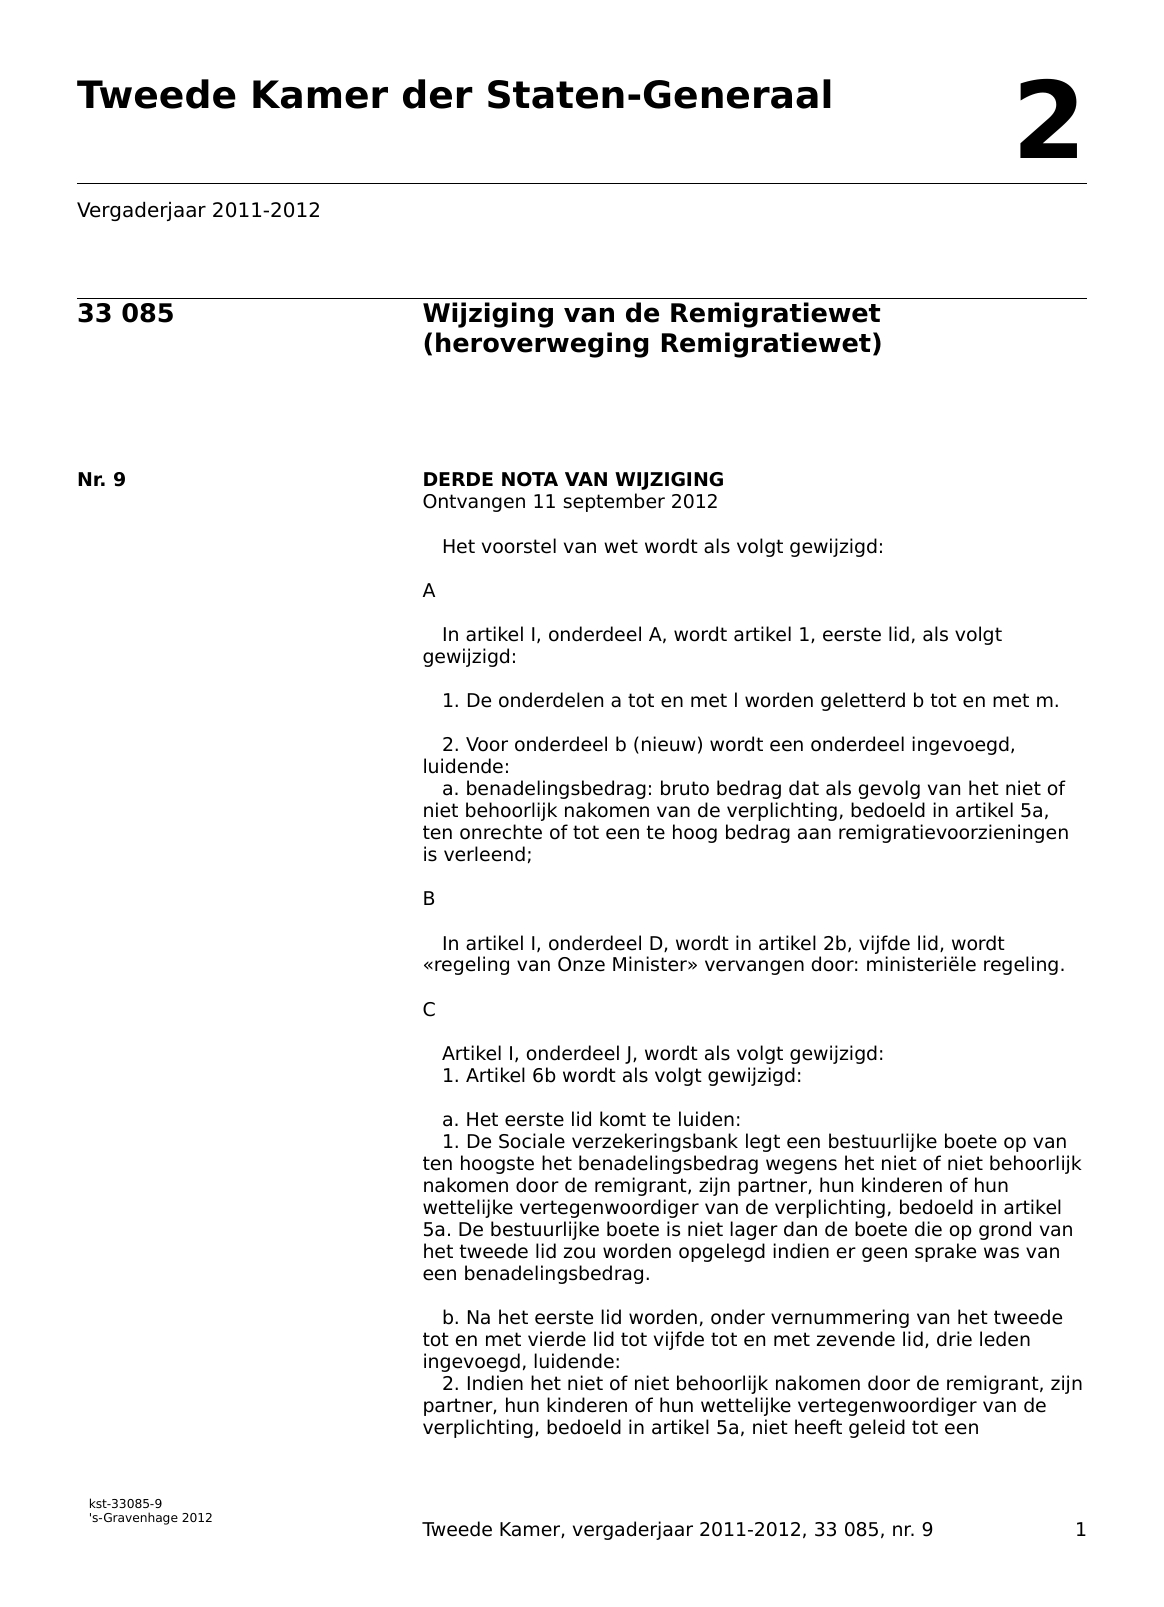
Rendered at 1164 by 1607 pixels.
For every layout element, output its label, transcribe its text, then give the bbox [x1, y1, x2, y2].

subtitle B [422, 888, 1087, 910]
text In artikel I, onderdeel D, wordt in artikel 2b, vijfde lid, wordt «regeling van Onze Minister» vervangen door: ministeriële regeling. [422, 932, 1087, 976]
subtitle 33 085 Wijziging van de Remigratiewet (heroverweging Remigratiewet) [77, 299, 1087, 358]
text a. Het eerste lid komt te luiden: [422, 1109, 1087, 1131]
table_header Tweede Kamer der Staten-Generaal [77, 59, 886, 183]
table_cell Vergaderjaar 2011-2012 [77, 184, 1087, 298]
subtitle Nr. 9 DERDE NOTA VAN WIJZIGING [77, 469, 1087, 491]
text Het voorstel van wet wordt als volgt gewijzigd: [422, 536, 1087, 557]
table_header 2 [886, 59, 1087, 183]
text kst-33085-9 [88, 1497, 323, 1511]
text 1. De onderdelen a tot en met l worden geletterd b tot en met m. [422, 690, 1087, 712]
text 's-Gravenhage 2012 [88, 1511, 323, 1525]
text 1. De Sociale verzekeringsbank legt een bestuurlijke boete op van ten hoogste het benadelingsbedrag wegens het niet of niet behoorlijk nakomen door de remigrant, zijn partner, hun kinderen of hun wettelijke vertegenwoordiger van de verplichting, bedoeld in artikel 5a. De bestuurlijke boete is niet lager dan de boete die op grond van het tweede lid zou worden opgelegd indien er geen sprake was van een benadelingsbedrag. [422, 1131, 1087, 1285]
text In artikel I, onderdeel A, wordt artikel 1, eerste lid, als volgt gewijzigd: [422, 624, 1087, 668]
text 1. Artikel 6b wordt als volgt gewijzigd: [422, 1065, 1087, 1087]
text a. benadelingsbedrag: bruto bedrag dat als gevolg van het niet of niet behoorlijk nakomen van de verplichting, bedoeld in artikel 5a, ten onrechte of tot een te hoog bedrag aan remigratievoorzieningen is verleend; [422, 778, 1087, 866]
text 2. Indien het niet of niet behoorlijk nakomen door de remigrant, zijn partner, hun kinderen of hun wettelijke vertegenwoordiger van de verplichting, bedoeld in artikel 5a, niet heeft geleid tot een [422, 1373, 1087, 1439]
text b. Na het eerste lid worden, onder vernummering van het tweede tot en met vierde lid tot vijfde tot en met zevende lid, drie leden ingevoegd, luidende: [422, 1307, 1087, 1373]
text Artikel I, onderdeel J, wordt als volgt gewijzigd: [422, 1043, 1087, 1065]
subtitle C [422, 998, 1087, 1021]
text Ontvangen 11 september 2012 [422, 491, 1087, 513]
text 2. Voor onderdeel b (nieuw) wordt een onderdeel ingevoegd, luidende: [422, 734, 1087, 778]
subtitle A [422, 580, 1087, 602]
